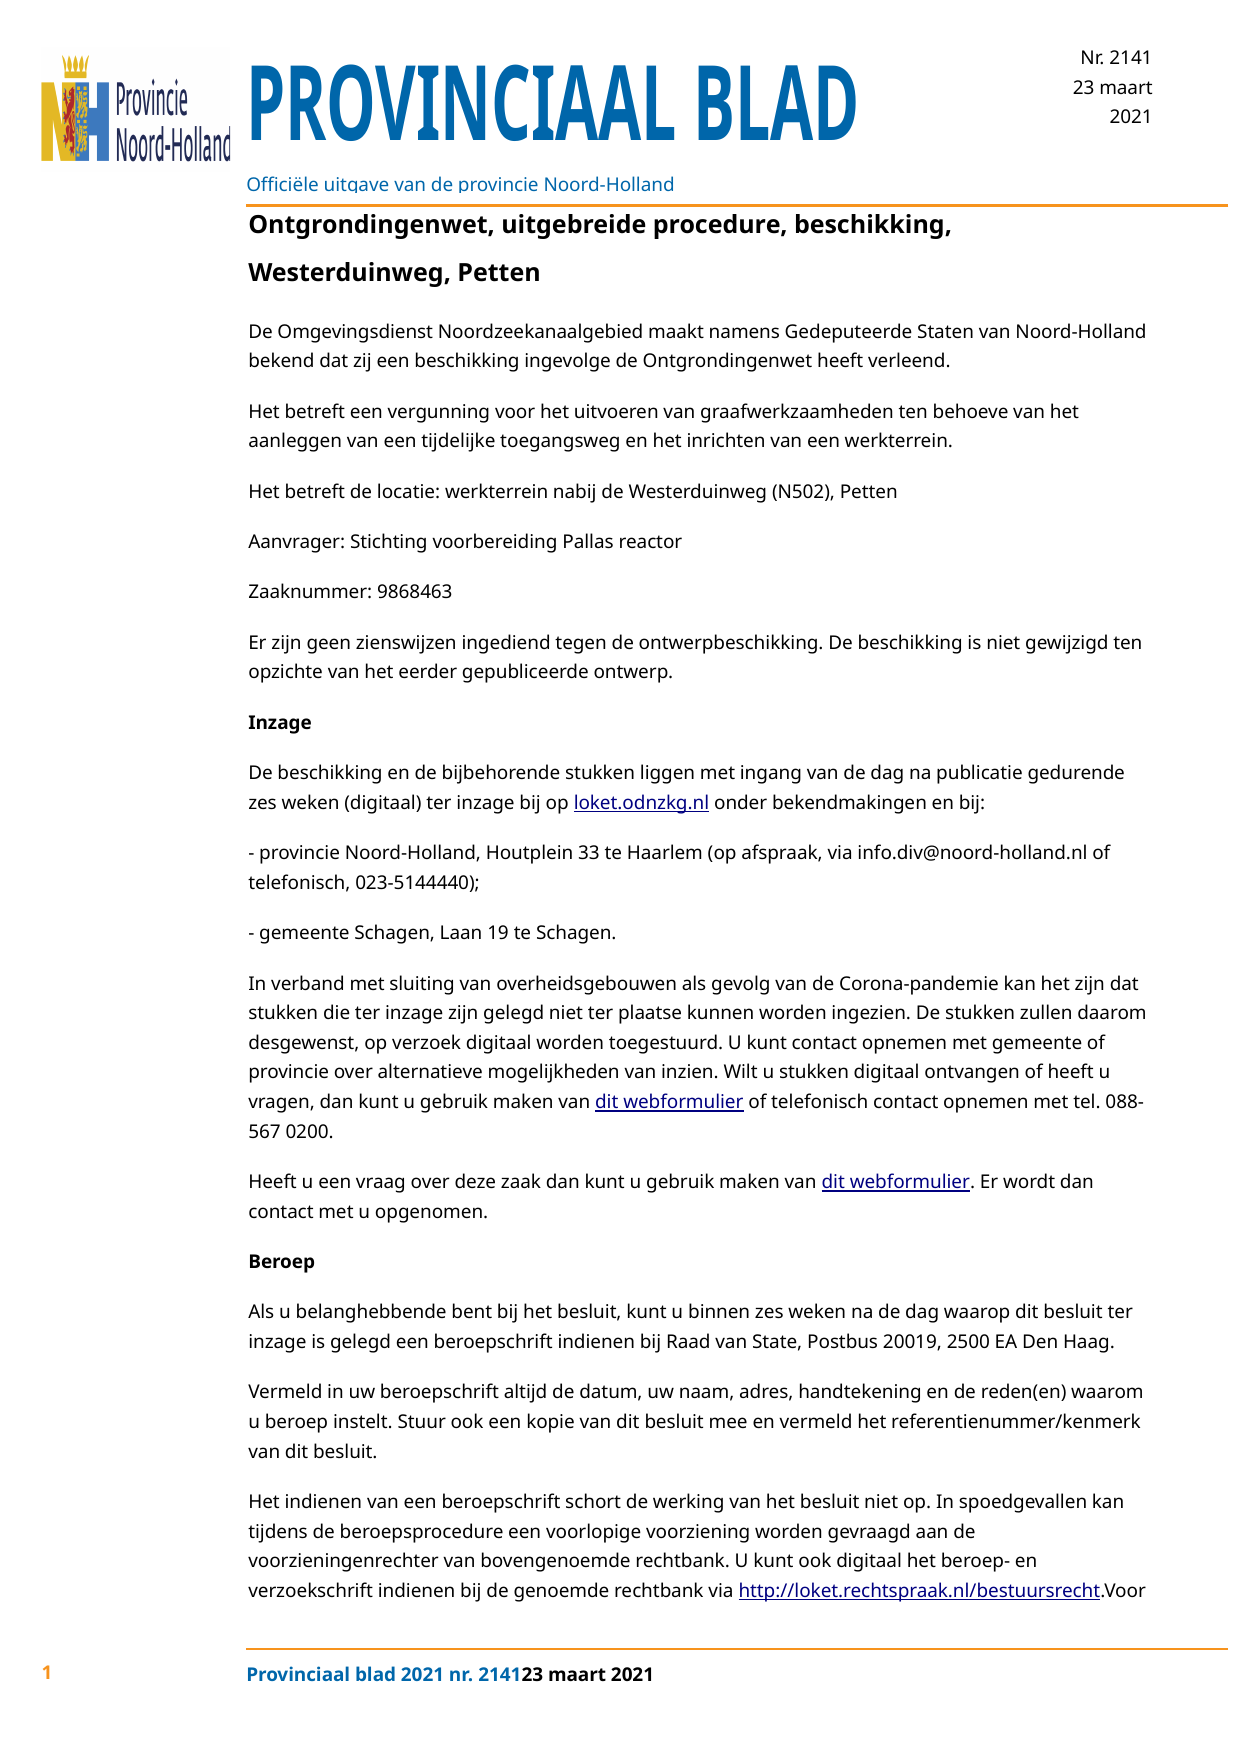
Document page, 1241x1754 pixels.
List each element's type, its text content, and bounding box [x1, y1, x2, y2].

text De Omgevingsdienst Noordzeekanaalgebied maakt namens Gedeputeerde Staten van Noord-Holland bekend dat zij een beschikking ingevolge de Ontgrondingenwet heeft verleend. [248, 318, 1152, 373]
text Beroep [248, 1248, 1152, 1274]
text Aanvrager: Stichting voorbereiding Pallas reactor [248, 528, 1152, 554]
text Er zijn geen zienswijzen ingediend tegen de ontwerpbeschikking. De beschikking is niet gewijzigd ten opzichte van het eerder gepubliceerde ontwerp. [248, 629, 1152, 684]
text Als u belanghebbende bent bij het besluit, kunt u binnen zes weken na de dag waarop dit besluit ter inzage is gelegd een beroepschrift indienen bij Raad van State, Postbus 20019, 2500 EA Den Haag. [248, 1299, 1152, 1354]
text Zaaknummer: 9868463 [248, 579, 1152, 604]
text Heeft u een vraag over deze zaak dan kunt u gebruik maken van dit webformulier. Er wordt dan contact met u opgenomen. [248, 1168, 1152, 1224]
text - gemeente Schagen, Laan 19 te Schagen. [248, 919, 1152, 945]
text De beschikking en de bijbehorende stukken liggen met ingang van de dag na publicatie gedurende zes weken (digitaal) ter inzage bij op loket.odnzkg.nl onder bekendmakingen en bij: [248, 759, 1152, 815]
text Ontgrondingenwet, uitgebreide procedure, beschikking, Westerduinweg, Petten [248, 207, 1152, 288]
text In verband met sluiting van overheidsgebouwen als gevolg van de Corona-pandemie kan het zijn dat stukken die ter inzage zijn gelegd niet ter plaatse kunnen worden ingezien. De stukken zullen daarom desgewenst, op verzoek digitaal worden toegestuurd. U kunt contact opnemen met gemeente of provincie over alternatieve mogelijkheden van inzien. Wilt u stukken digitaal ontvangen of heeft u vragen, dan kunt u gebruik maken van dit webformulier of telefonisch contact opnemen met tel. 088-567 0200. [248, 970, 1152, 1144]
text Vermeld in uw beroepschrift altijd de datum, uw naam, adres, handtekening en de reden(en) waarom u beroep instelt. Stuur ook een kopie van dit besluit mee en vermeld het referentienummer/kenmerk van dit besluit. [248, 1379, 1152, 1464]
text Het betreft een vergunning voor het uitvoeren van graafwerkzaamheden ten behoeve van het aanleggen van een tijdelijke toegangsweg en het inrichten van een werkterrein. [248, 398, 1152, 453]
picture [41, 47, 231, 172]
text Inzage [248, 709, 1152, 735]
text Het betreft de locatie: werkterrein nabij de Westerduinweg (N502), Petten [248, 478, 1152, 504]
text - provincie Noord-Holland, Houtplein 33 te Haarlem (op afspraak, via info.div@noord-holland.nl of telefonisch, 023-5144440); [248, 839, 1152, 895]
text Het indienen van een beroepschrift schort de werking van het besluit niet op. In spoedgevallen kan tijdens de beroepsprocedure een voorlopige voorziening worden gevraagd aan de voorzieningenrechter van bovengenoemde rechtbank. U kunt ook digitaal het beroep- en verzoekschrift indienen bij de genoemde rechtbank via http://loket.rechtspraak.nl/bestuursrecht.Voor [248, 1488, 1152, 1603]
